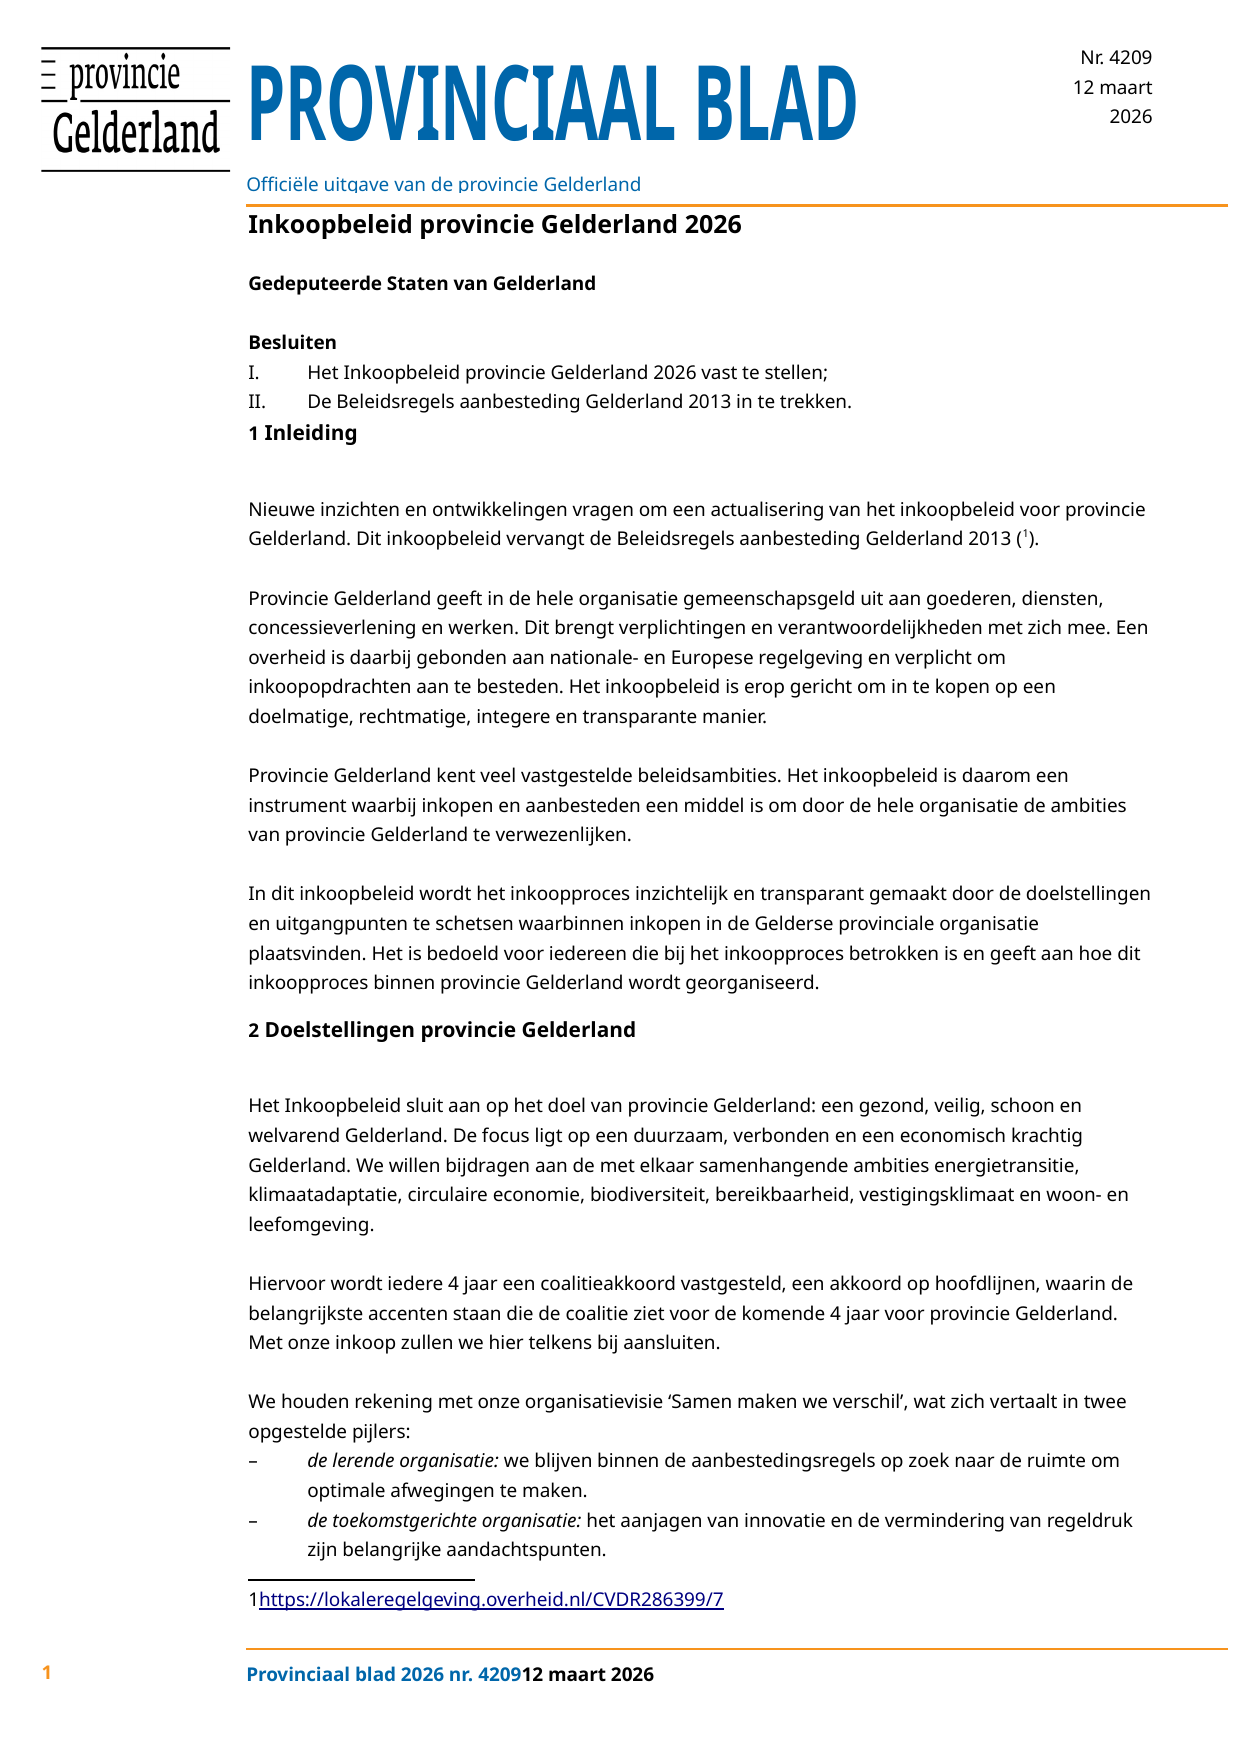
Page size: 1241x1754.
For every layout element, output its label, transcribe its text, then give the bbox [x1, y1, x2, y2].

text Gedeputeerde Staten van Gelderland [248, 270, 1152, 296]
text 2 Doelstellingen provincie Gelderland [248, 1015, 1152, 1043]
list De Beleidsregels aanbesteding Gelderland 2013 in te trekken. [248, 389, 1152, 414]
list de toekomstgerichte organisatie: het aanjagen van innovatie en de vermindering van regeldruk zijn belangrijke aandachtspunten. [248, 1507, 1152, 1562]
text Hiervoor wordt iedere 4 jaar een coalitieakkoord vastgesteld, een akkoord op hoofdlijnen, waarin de belangrijkste accenten staan die de coalitie ziet voor de komende 4 jaar voor provincie Gelderland. Met onze inkoop zullen we hier telkens bij aansluiten. [248, 1270, 1152, 1355]
text Inkoopbeleid provincie Gelderland 2026 [248, 207, 1152, 241]
list de lerende organisatie: we blijven binnen de aanbestedingsregels op zoek naar de ruimte om optimale afwegingen te maken. [248, 1448, 1152, 1503]
text Provincie Gelderland geeft in de hele organisatie gemeenschapsgeld uit aan goederen, diensten, concessieverlening en werken. Dit brengt verplichtingen en verantwoordelijkheden met zich mee. Een overheid is daarbij gebonden aan nationale- en Europese regelgeving en verplicht om inkoopopdrachten aan te besteden. Het inkoopbeleid is erop gericht om in te kopen op een doelmatige, rechtmatige, integere en transparante manier. [248, 585, 1152, 729]
text 1 Inleiding [248, 418, 1152, 447]
text Nieuwe inzichten en ontwikkelingen vragen om een actualisering van het inkoopbeleid voor provincie Gelderland. Dit inkoopbeleid vervangt de Beleidsregels aanbesteding Gelderland 2013 (). [248, 496, 1152, 551]
text In dit inkoopbeleid wordt het inkoopproces inzichtelijk en transparant gemaakt door de doelstellingen en uitgangpunten te schetsen waarbinnen inkopen in de Gelderse provinciale organisatie plaatsvinden. Het is bedoeld voor iedereen die bij het inkoopproces betrokken is en geeft aan hoe dit inkoopproces binnen provincie Gelderland wordt georganiseerd. [248, 881, 1152, 995]
text Het Inkoopbeleid sluit aan op het doel van provincie Gelderland: een gezond, veilig, schoon en welvarend Gelderland. De focus ligt op een duurzaam, verbonden en een economisch krachtig Gelderland. We willen bijdragen aan de met elkaar samenhangende ambities energietransitie, klimaatadaptatie, circulaire economie, biodiversiteit, bereikbaarheid, vestigingsklimaat en woon- en leefomgeving. [248, 1093, 1152, 1237]
text Provincie Gelderland kent veel vastgestelde beleidsambities. Het inkoopbeleid is daarom een instrument waarbij inkopen en aanbesteden een middel is om door de hele organisatie de ambities van provincie Gelderland te verwezenlijken. [248, 762, 1152, 847]
text Besluiten [248, 329, 1152, 355]
picture [41, 47, 231, 172]
text https://lokaleregelgeving.overheid.nl/CVDR286399/7 [248, 1586, 1152, 1612]
text We houden rekening met onze organisatievisie ‘Samen maken we verschil’, wat zich vertaalt in twee opgestelde pijlers: [248, 1388, 1152, 1444]
list Het Inkoopbeleid provincie Gelderland 2026 vast te stellen; [248, 359, 1152, 385]
